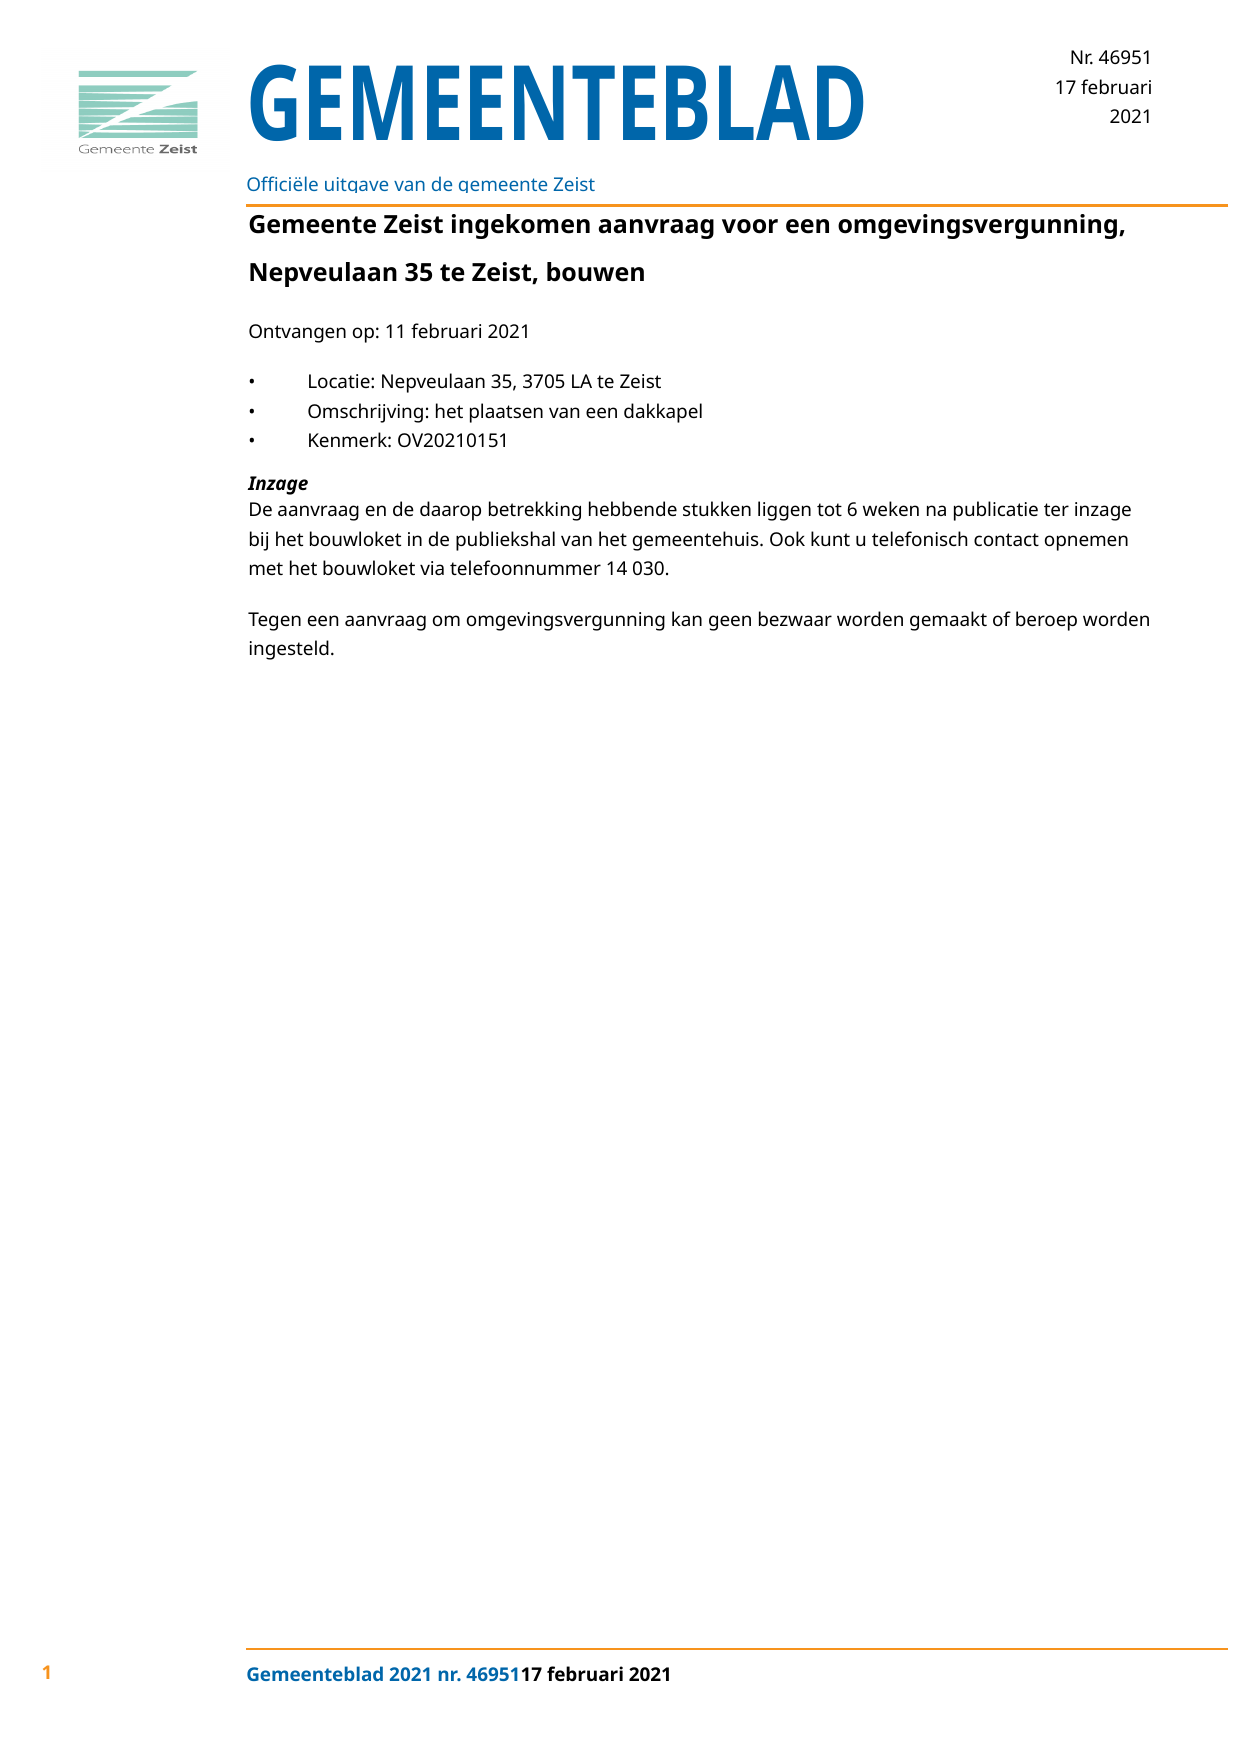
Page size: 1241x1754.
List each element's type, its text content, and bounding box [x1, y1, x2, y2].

text Gemeente Zeist ingekomen aanvraag voor een omgevingsvergunning, Nepveulaan 35 te Zeist, bouwen [248, 207, 1152, 288]
text De aanvraag en de daarop betrekking hebbende stukken liggen tot 6 weken na publicatie ter inzage bij het bouwloket in de publiekshal van het gemeentehuis. Ook kunt u telefonisch contact opnemen met het bouwloket via telefoonnummer 14 030. [248, 496, 1152, 581]
text Inzage [248, 471, 1152, 496]
list Locatie: Nepveulaan 35, 3705 LA te Zeist [248, 368, 1152, 394]
text Ontvangen op: 11 februari 2021 [248, 318, 1152, 344]
text Tegen een aanvraag om omgevingsvergunning kan geen bezwaar worden gemaakt of beroep worden ingesteld. [248, 606, 1152, 661]
list Kenmerk: OV20210151 [248, 427, 1152, 453]
list Omschrijving: het plaatsen van een dakkapel [248, 398, 1152, 424]
picture [41, 47, 231, 172]
